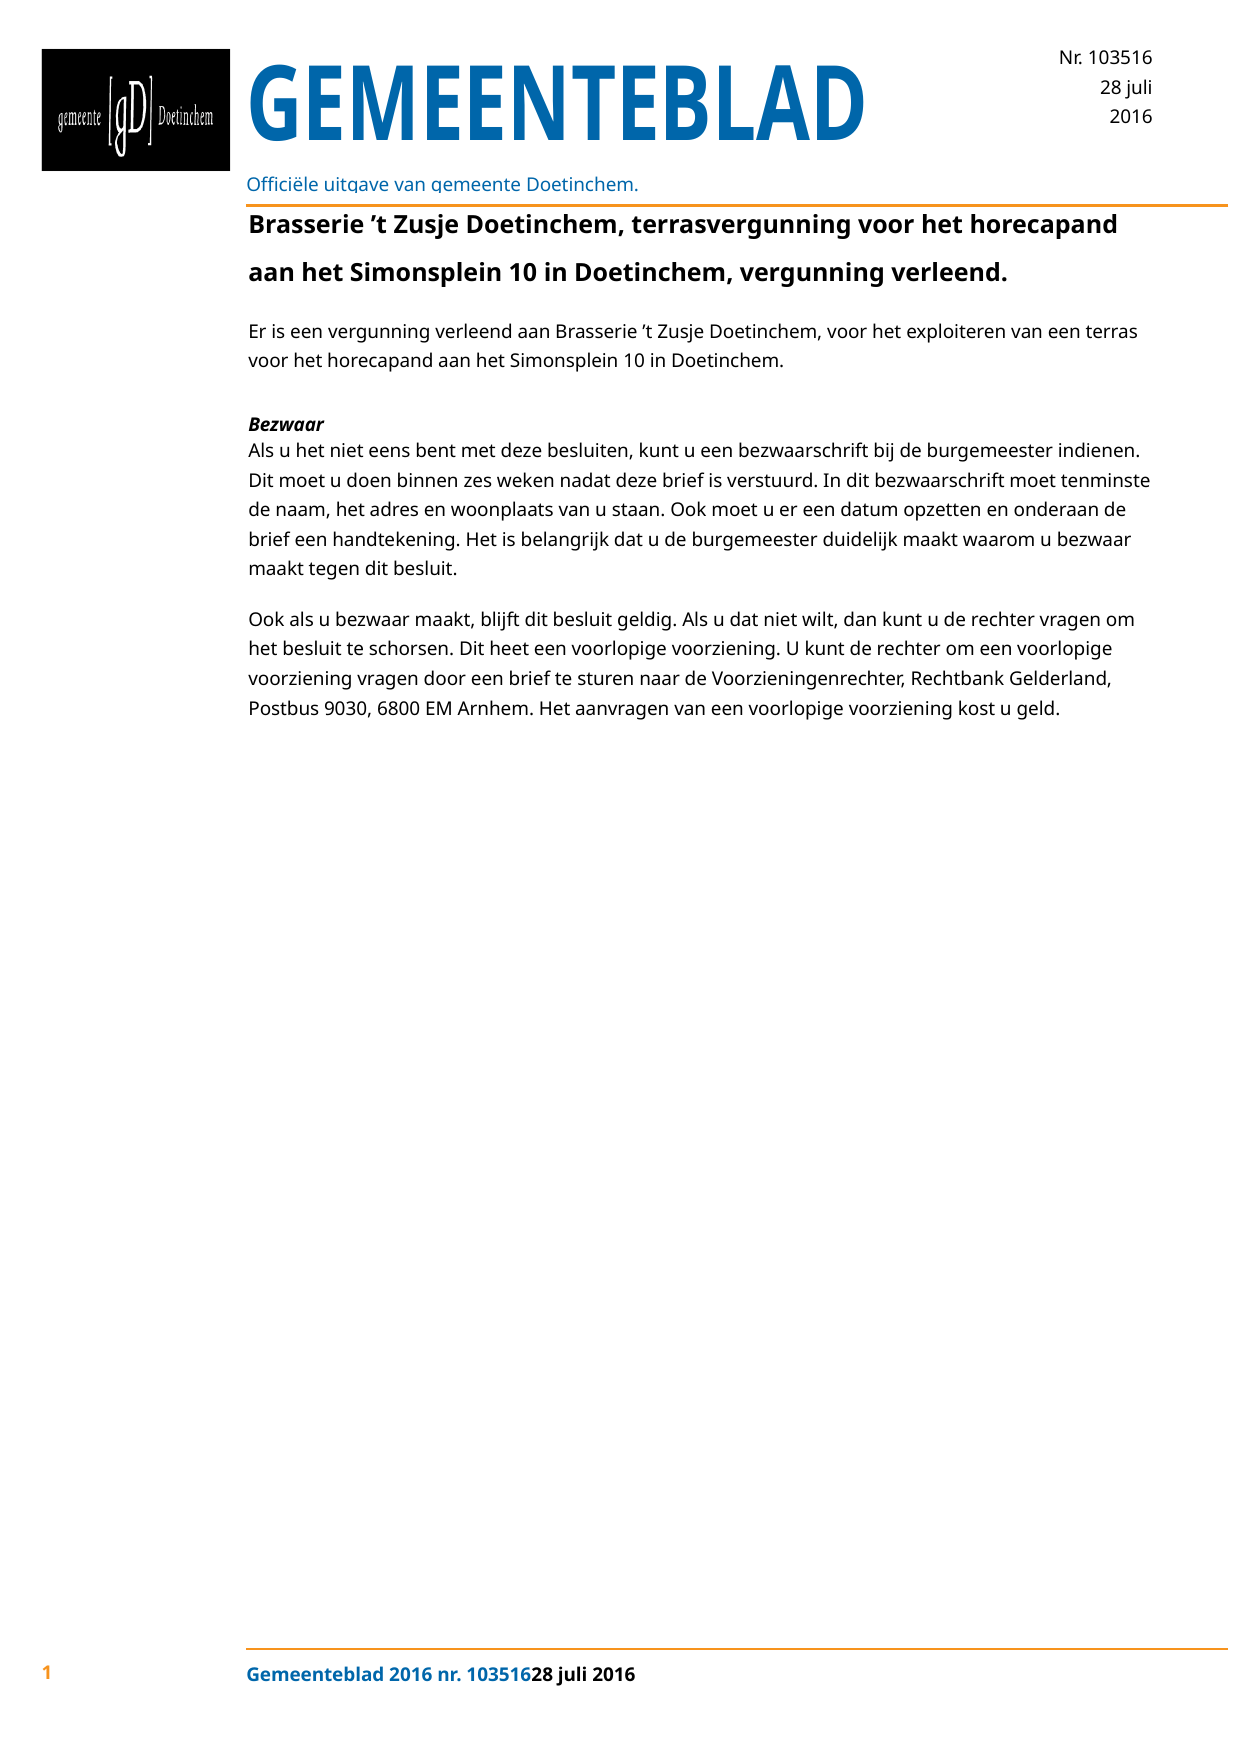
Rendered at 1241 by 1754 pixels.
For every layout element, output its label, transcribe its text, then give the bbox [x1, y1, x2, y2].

text Er is een vergunning verleend aan Brasserie ’t Zusje Doetinchem, voor het exploiteren van een terras voor het horecapand aan het Simonsplein 10 in Doetinchem. [248, 318, 1152, 373]
text Bezwaar [248, 411, 1152, 437]
text Ook als u bezwaar maakt, blijft dit besluit geldig. Als u dat niet wilt, dan kunt u de rechter vragen om het besluit te schorsen. Dit heet een voorlopige voorziening. U kunt de rechter om een voorlopige voorziening vragen door een brief te sturen naar de Voorzieningenrechter, Rechtbank Gelderland, Postbus 9030, 6800 EM Arnhem. Het aanvragen van een voorlopige voorziening kost u geld. [248, 606, 1152, 720]
text Brasserie ’t Zusje Doetinchem, terrasvergunning voor het horecapand aan het Simonsplein 10 in Doetinchem, vergunning verleend. [248, 207, 1152, 288]
text Als u het niet eens bent met deze besluiten, kunt u een bezwaarschrift bij de burgemeester indienen. Dit moet u doen binnen zes weken nadat deze brief is verstuurd. In dit bezwaarschrift moet tenminste de naam, het adres en woonplaats van u staan. Ook moet u er een datum opzetten en onderaan de brief een handtekening. Het is belangrijk dat u de burgemeester duidelijk maakt waarom u bezwaar maakt tegen dit besluit. [248, 437, 1152, 581]
picture [41, 47, 231, 172]
